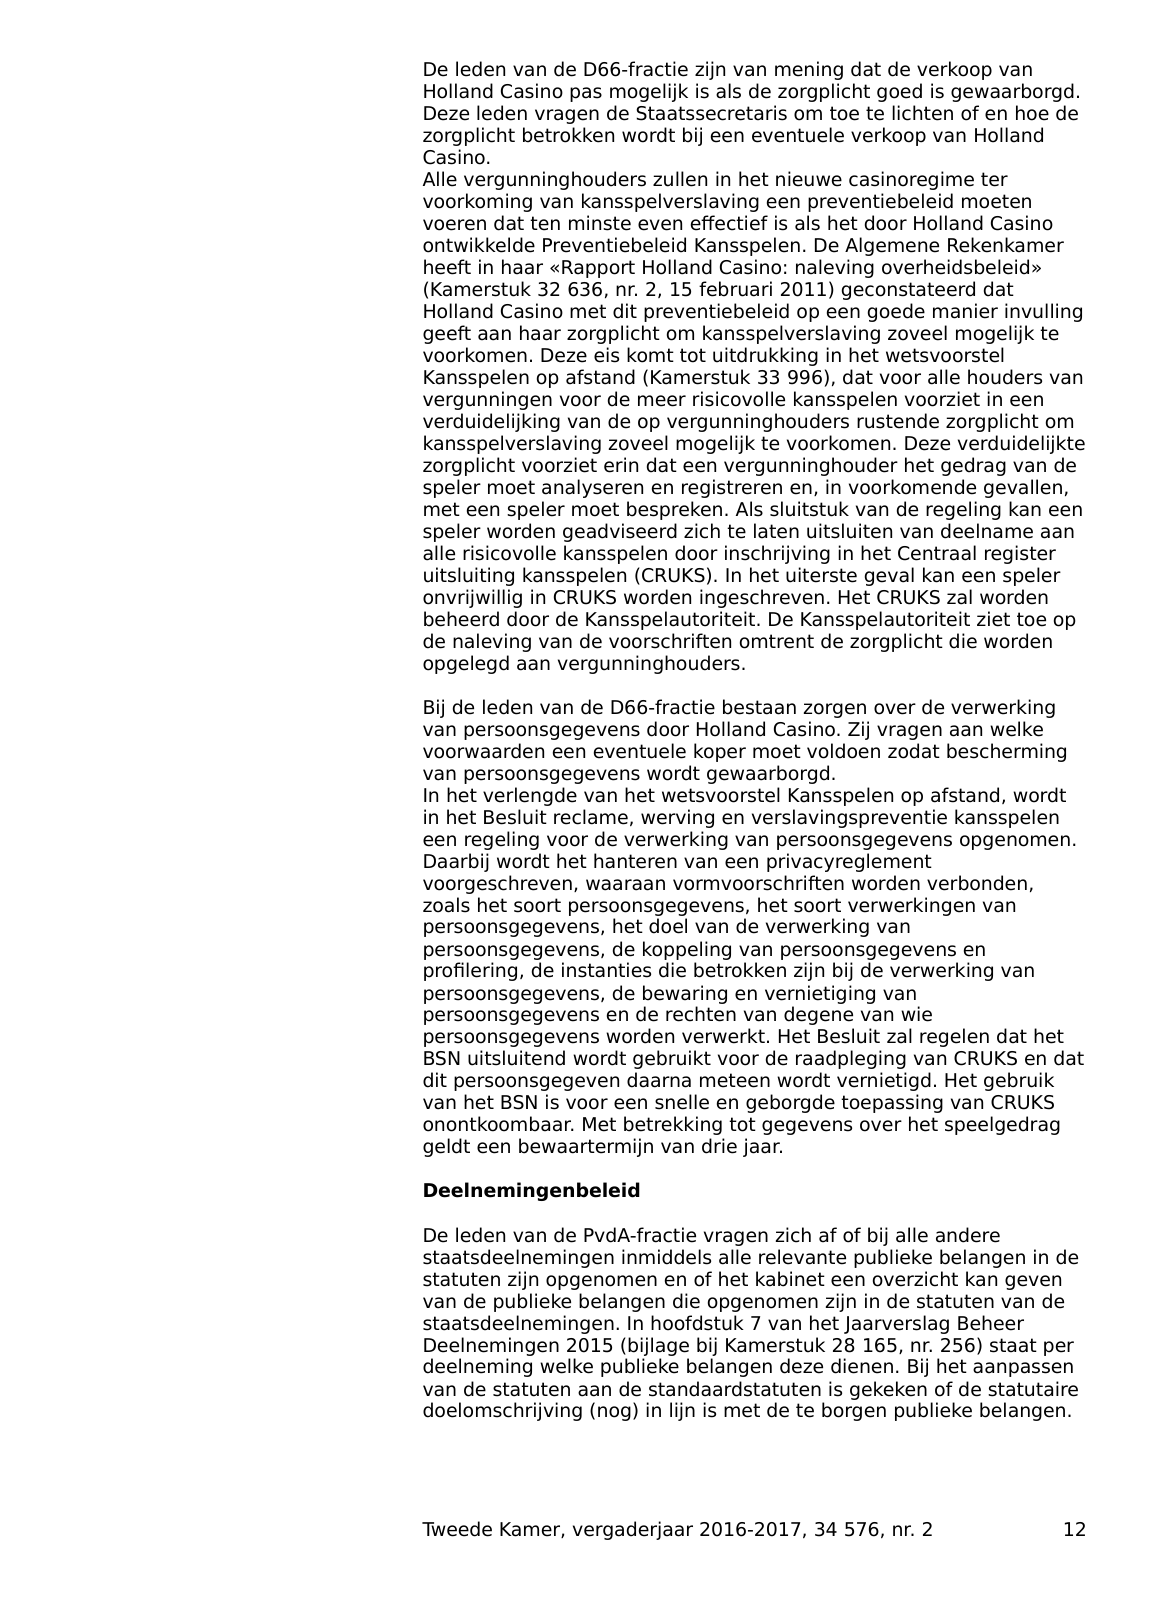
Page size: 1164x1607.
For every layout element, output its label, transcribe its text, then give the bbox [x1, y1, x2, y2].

subtitle Deelnemingenbeleid [422, 1180, 1087, 1202]
text Bij de leden van de D66-fractie bestaan zorgen over de verwerking van persoonsgegevens door Holland Casino. Zij vragen aan welke voorwaarden een eventuele koper moet voldoen zodat bescherming van persoonsgegevens wordt gewaarborgd. [422, 697, 1087, 784]
text Alle vergunninghouders zullen in het nieuwe casinoregime ter voorkoming van kansspelverslaving een preventiebeleid moeten voeren dat ten minste even effectief is als het door Holland Casino ontwikkelde Preventiebeleid Kansspelen. De Algemene Rekenkamer heeft in haar «Rapport Holland Casino: naleving overheidsbeleid» (Kamerstuk 32 636, nr. 2, 15 februari 2011) geconstateerd dat Holland Casino met dit preventiebeleid op een goede manier invulling geeft aan haar zorgplicht om kansspelverslaving zoveel mogelijk te voorkomen. Deze eis komt tot uitdrukking in het wetsvoorstel Kansspelen op afstand (Kamerstuk 33 996), dat voor alle houders van vergunningen voor de meer risicovolle kansspelen voorziet in een verduidelijking van de op vergunninghouders rustende zorgplicht om kansspelverslaving zoveel mogelijk te voorkomen. Deze verduidelijkte zorgplicht voorziet erin dat een vergunninghouder het gedrag van de speler moet analyseren en registreren en, in voorkomende gevallen, met een speler moet bespreken. Als sluitstuk van de regeling kan een speler worden geadviseerd zich te laten uitsluiten van deelname aan alle risicovolle kansspelen door inschrijving in het Centraal register uitsluiting kansspelen (CRUKS). In het uiterste geval kan een speler onvrijwillig in CRUKS worden ingeschreven. Het CRUKS zal worden beheerd door de Kansspelautoriteit. De Kansspelautoriteit ziet toe op de naleving van de voorschriften omtrent de zorgplicht die worden opgelegd aan vergunninghouders. [422, 169, 1087, 674]
text In het verlengde van het wetsvoorstel Kansspelen op afstand, wordt in het Besluit reclame, werving en verslavingspreventie kansspelen een regeling voor de verwerking van persoonsgegevens opgenomen. Daarbij wordt het hanteren van een privacyreglement voorgeschreven, waaraan vormvoorschriften worden verbonden, zoals het soort persoonsgegevens, het soort verwerkingen van persoonsgegevens, het doel van de verwerking van persoonsgegevens, de koppeling van persoonsgegevens en profilering, de instanties die betrokken zijn bij de verwerking van persoonsgegevens, de bewaring en vernietiging van persoonsgegevens en de rechten van degene van wie persoonsgegevens worden verwerkt. Het Besluit zal regelen dat het BSN uitsluitend wordt gebruikt voor de raadpleging van CRUKS en dat dit persoonsgegeven daarna meteen wordt vernietigd. Het gebruik van het BSN is voor een snelle en geborgde toepassing van CRUKS onontkoombaar. Met betrekking tot gegevens over het speelgedrag geldt een bewaartermijn van drie jaar. [422, 784, 1087, 1158]
text De leden van de PvdA-fractie vragen zich af of bij alle andere staatsdeelnemingen inmiddels alle relevante publieke belangen in de statuten zijn opgenomen en of het kabinet een overzicht kan geven van de publieke belangen die opgenomen zijn in de statuten van de staatsdeelnemingen. In hoofdstuk 7 van het Jaarverslag Beheer Deelnemingen 2015 (bijlage bij Kamerstuk 28 165, nr. 256) staat per deelneming welke publieke belangen deze dienen. Bij het aanpassen van de statuten aan de standaardstatuten is gekeken of de statutaire doelomschrijving (nog) in lijn is met de te borgen publieke belangen. [422, 1224, 1087, 1422]
text De leden van de D66-fractie zijn van mening dat de verkoop van Holland Casino pas mogelijk is als de zorgplicht goed is gewaarborgd. Deze leden vragen de Staatssecretaris om toe te lichten of en hoe de zorgplicht betrokken wordt bij een eventuele verkoop van Holland Casino. [422, 59, 1087, 169]
